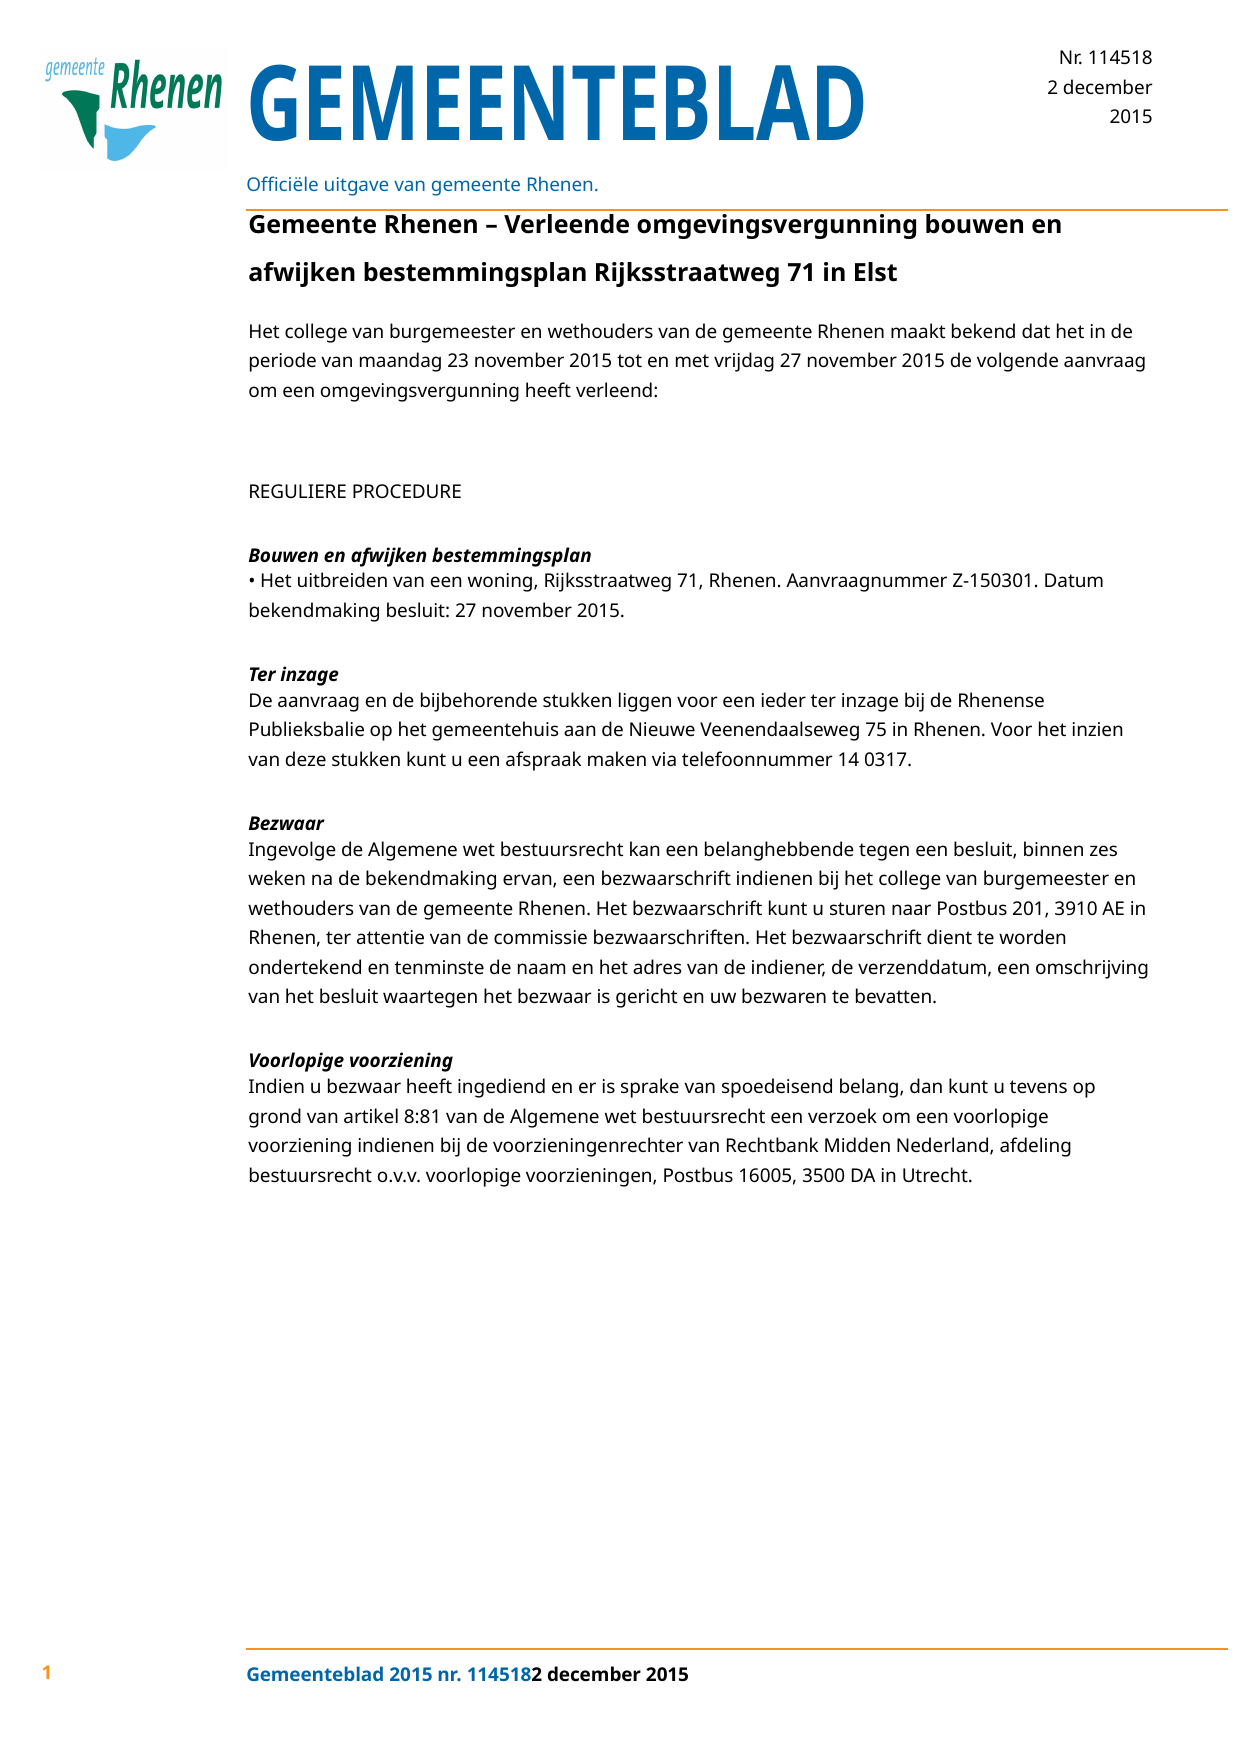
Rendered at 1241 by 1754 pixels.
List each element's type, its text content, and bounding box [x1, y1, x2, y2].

text Voorlopige voorziening [248, 1048, 1152, 1073]
text Ingevolge de Algemene wet bestuursrecht kan een belanghebbende tegen een besluit, binnen zes weken na de bekendmaking ervan, een bezwaarschrift indienen bij het college van burgemeester en wethouders van de gemeente Rhenen. Het bezwaarschrift kunt u sturen naar Postbus 201, 3910 AE in Rhenen, ter attentie van de commissie bezwaarschriften. Het bezwaarschrift dient te worden ondertekend en tenminste de naam en het adres van de indiener, de verzenddatum, een omschrijving van het besluit waartegen het bezwaar is gericht en uw bezwaren te bevatten. [248, 836, 1152, 1009]
text Indien u bezwaar heeft ingediend en er is sprake van spoedeisend belang, dan kunt u tevens op grond van artikel 8:81 van de Algemene wet bestuursrecht een verzoek om een voorlopige voorziening indienen bij de voorzieningenrechter van Rechtbank Midden Nederland, afdeling bestuursrecht o.v.v. voorlopige voorzieningen, Postbus 16005, 3500 DA in Utrecht. [248, 1073, 1152, 1188]
text Bezwaar [248, 810, 1152, 836]
text • Het uitbreiden van een woning, Rijksstraatweg 71, Rhenen. Aanvraagnummer Z-150301. Datum bekendmaking besluit: 27 november 2015. [248, 568, 1152, 623]
text Het college van burgemeester en wethouders van de gemeente Rhenen maakt bekend dat het in de periode van maandag 23 november 2015 tot en met vrijdag 27 november 2015 de volgende aanvraag om een omgevingsvergunning heeft verleend: [248, 318, 1152, 403]
text Gemeente Rhenen – Verleende omgevingsvergunning bouwen en afwijken bestemmingsplan Rijksstraatweg 71 in Elst [248, 211, 1152, 288]
picture [41, 47, 231, 172]
text REGULIERE PROCEDURE [248, 478, 1152, 504]
text De aanvraag en de bijbehorende stukken liggen voor een ieder ter inzage bij de Rhenense Publieksbalie op het gemeentehuis aan de Nieuwe Veenendaalseweg 75 in Rhenen. Voor het inzien van deze stukken kunt u een afspraak maken via telefoonnummer 14 0317. [248, 687, 1152, 772]
text Bouwen en afwijken bestemmingsplan [248, 542, 1152, 568]
text Ter inzage [248, 661, 1152, 687]
